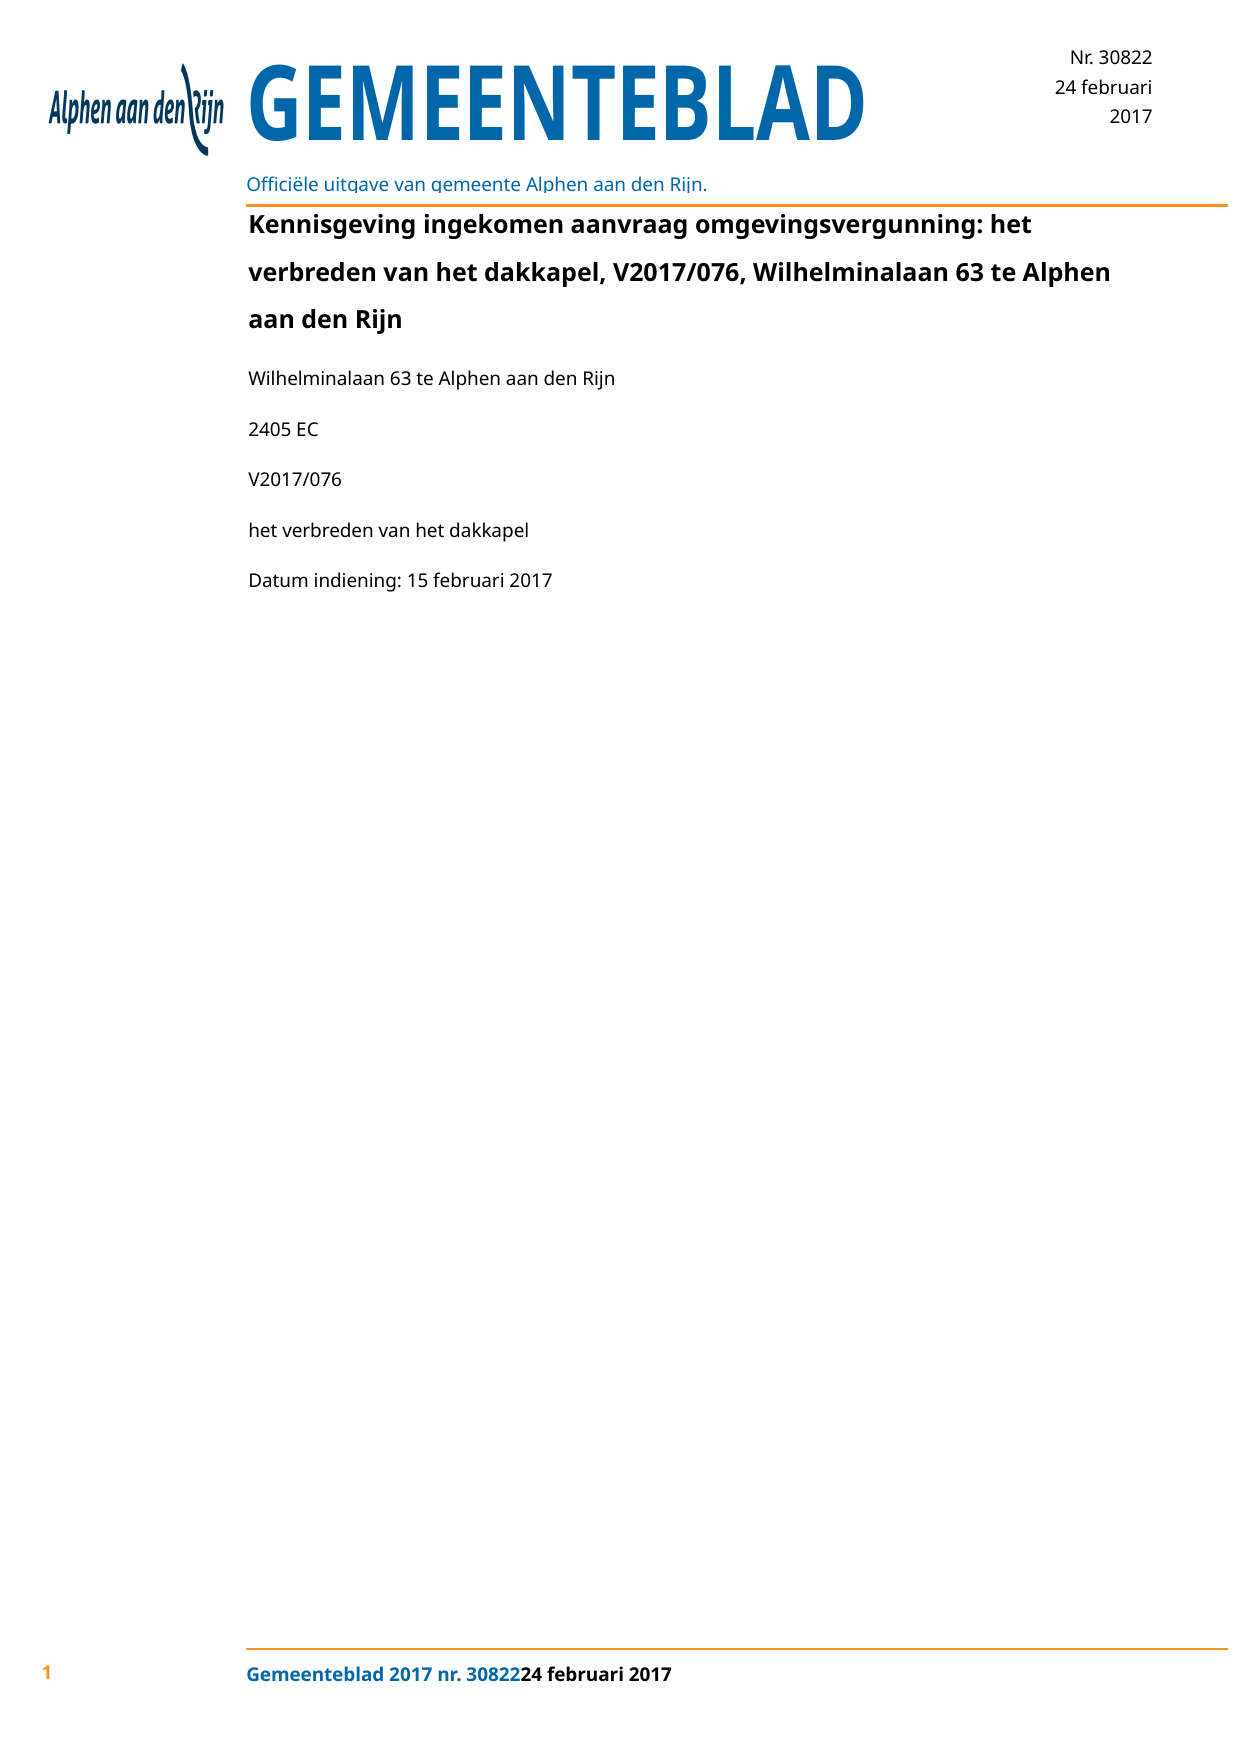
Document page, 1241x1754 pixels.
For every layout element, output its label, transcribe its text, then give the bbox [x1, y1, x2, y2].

text V2017/076 [248, 466, 1152, 492]
picture [41, 47, 231, 172]
text 2405 EC [248, 416, 1152, 442]
text Wilhelminalaan 63 te Alphen aan den Rijn [248, 366, 1152, 391]
text het verbreden van het dakkapel [248, 517, 1152, 542]
text Kennisgeving ingekomen aanvraag omgevingsvergunning: het verbreden van het dakkapel, V2017/076, Wilhelminalaan 63 te Alphen aan den Rijn [248, 207, 1152, 336]
text Datum indiening: 15 februari 2017 [248, 567, 1152, 593]
